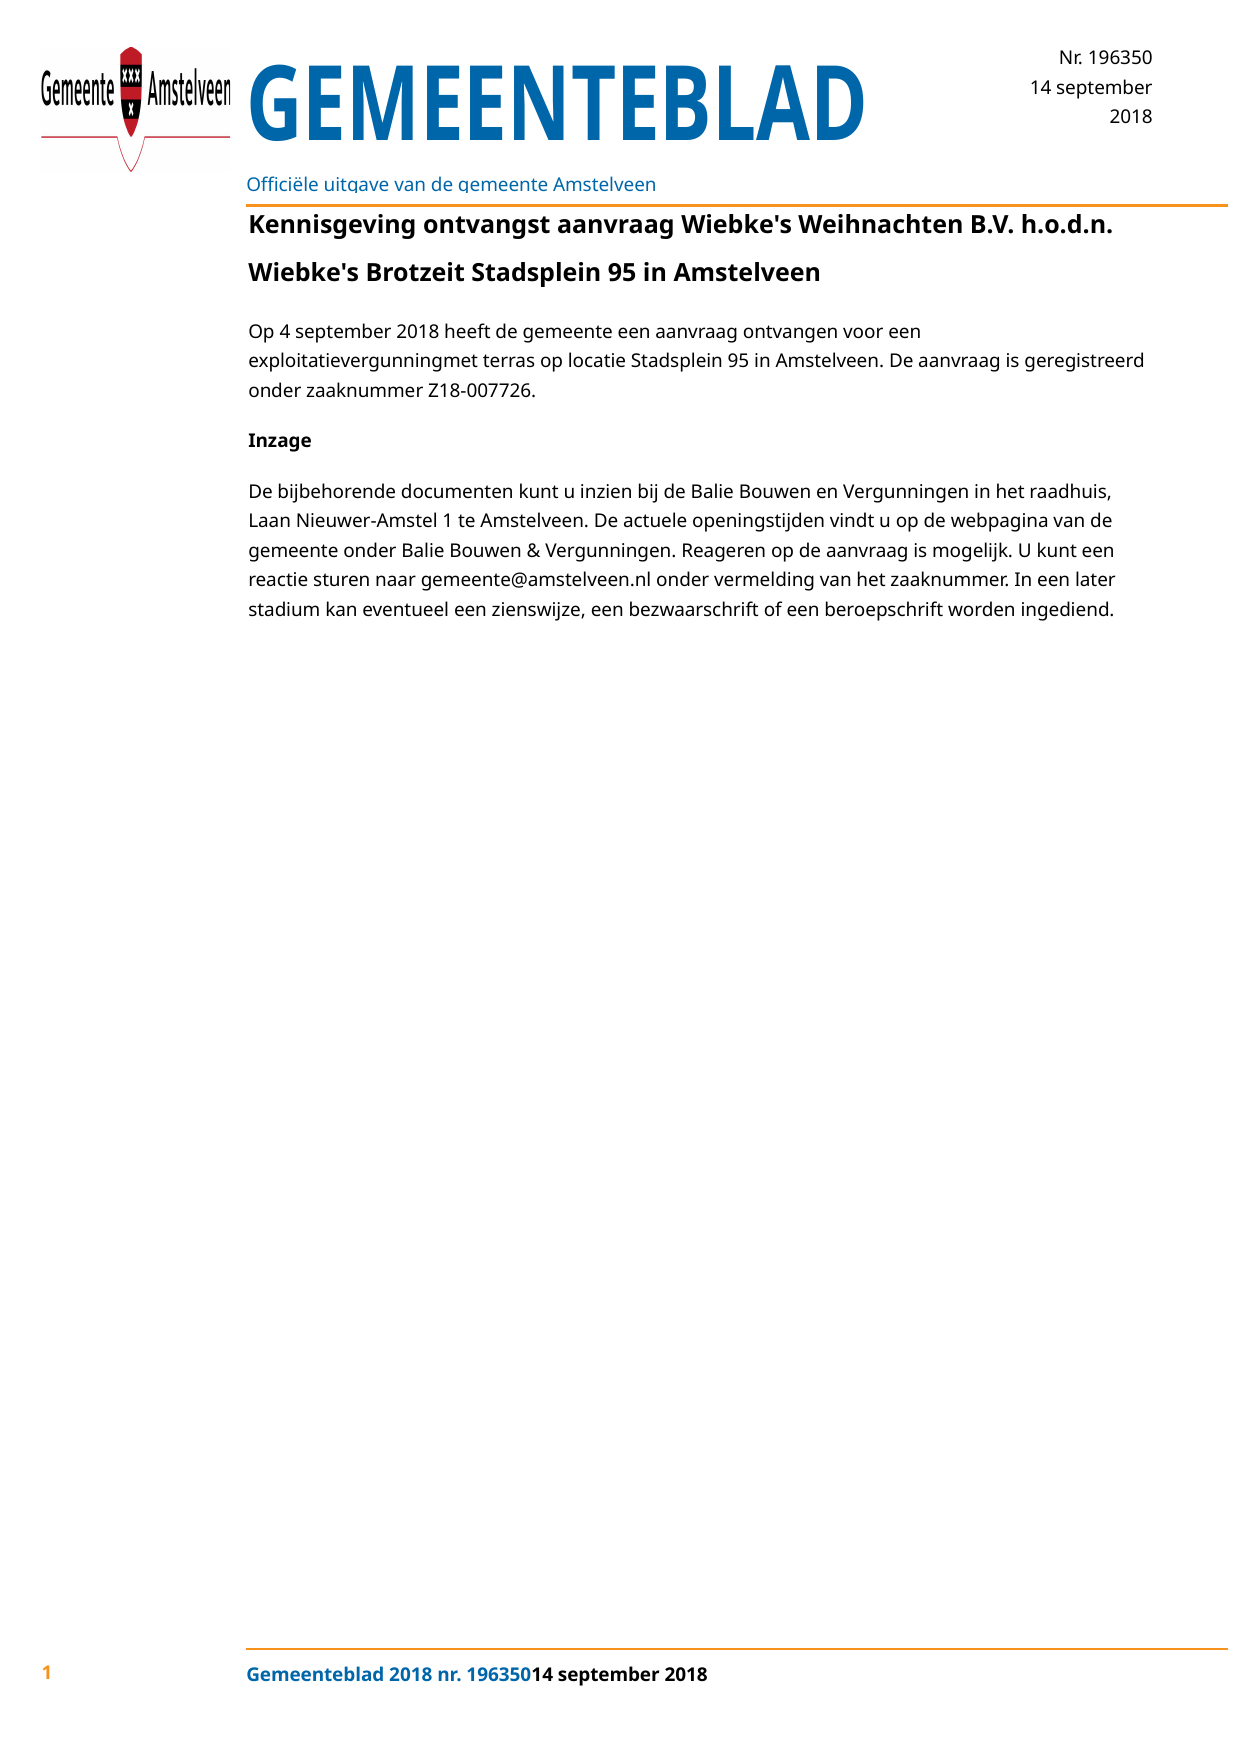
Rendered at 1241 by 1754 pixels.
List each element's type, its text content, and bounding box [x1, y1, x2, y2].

picture [41, 47, 231, 172]
text Kennisgeving ontvangst aanvraag Wiebke's Weihnachten B.V. h.o.d.n. Wiebke's Brotzeit Stadsplein 95 in Amstelveen [248, 207, 1152, 288]
text De bijbehorende documenten kunt u inzien bij de Balie Bouwen en Vergunningen in het raadhuis, Laan Nieuwer-Amstel 1 te Amstelveen. De actuele openingstijden vindt u op de webpagina van de gemeente onder Balie Bouwen & Vergunningen. Reageren op de aanvraag is mogelijk. U kunt een reactie sturen naar gemeente@amstelveen.nl onder vermelding van het zaaknummer. In een later stadium kan eventueel een zienswijze, een bezwaarschrift of een beroepschrift worden ingediend. [248, 478, 1152, 622]
text Inzage [248, 427, 1152, 453]
text Op 4 september 2018 heeft de gemeente een aanvraag ontvangen voor een exploitatievergunningmet terras op locatie Stadsplein 95 in Amstelveen. De aanvraag is geregistreerd onder zaaknummer Z18-007726. [248, 318, 1152, 403]
